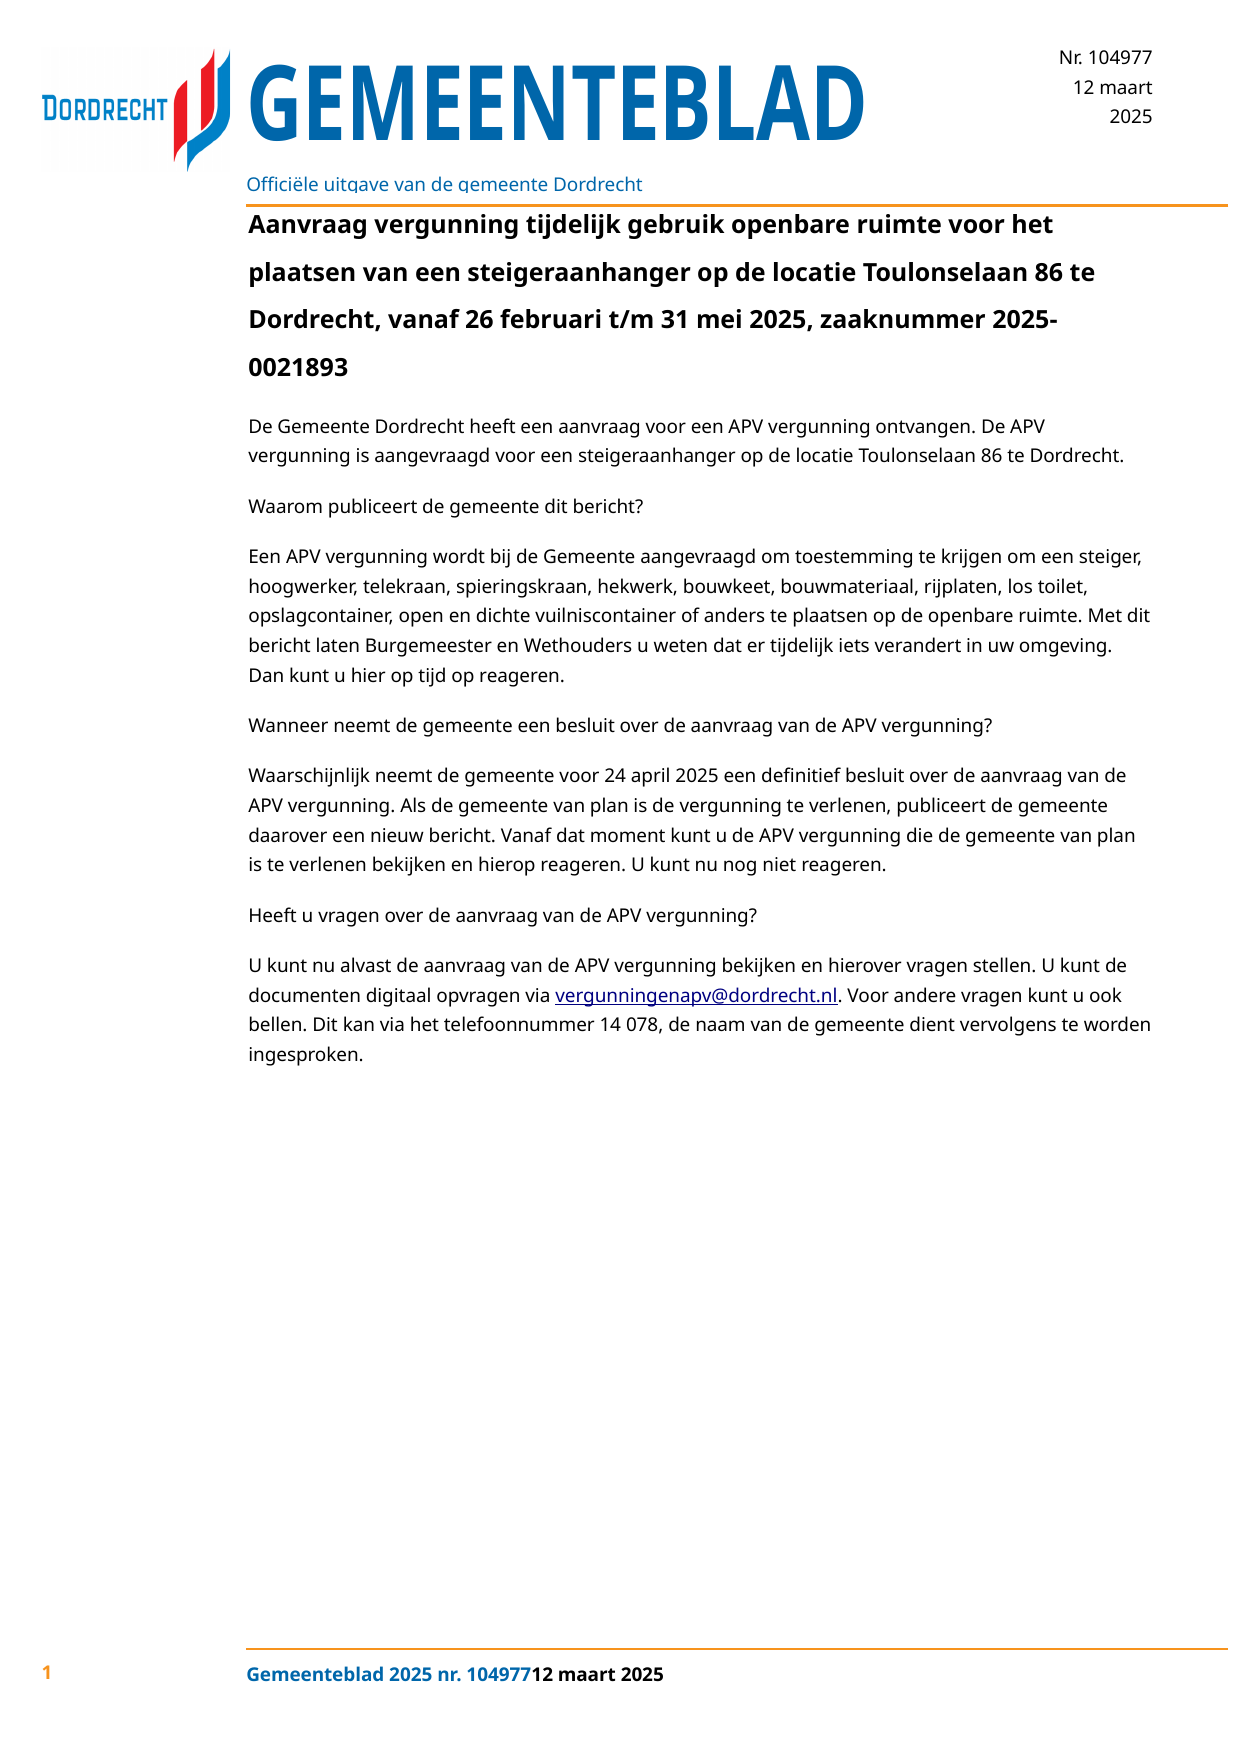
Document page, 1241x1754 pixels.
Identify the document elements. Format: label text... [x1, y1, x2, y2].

text U kunt nu alvast de aanvraag van de APV vergunning bekijken en hierover vragen stellen. U kunt de documenten digitaal opvragen via vergunningenapv@dordrecht.nl. Voor andere vragen kunt u ook bellen. Dit kan via het telefoonnummer 14 078, de naam van de gemeente dient vervolgens te worden ingesproken. [248, 952, 1152, 1067]
text De Gemeente Dordrecht heeft een aanvraag voor een APV vergunning ontvangen. De APV vergunning is aangevraagd voor een steigeraanhanger op de locatie Toulonselaan 86 te Dordrecht. [248, 413, 1152, 468]
text Waarom publiceert de gemeente dit bericht? [248, 493, 1152, 519]
text Wanneer neemt de gemeente een besluit over de aanvraag van de APV vergunning? [248, 712, 1152, 738]
text Heeft u vragen over de aanvraag van de APV vergunning? [248, 902, 1152, 928]
text Een APV vergunning wordt bij de Gemeente aangevraagd om toestemming te krijgen om een steiger, hoogwerker, telekraan, spieringskraan, hekwerk, bouwkeet, bouwmateriaal, rijplaten, los toilet, opslagcontainer, open en dichte vuilniscontainer of anders te plaatsen op de openbare ruimte. Met dit bericht laten Burgemeester en Wethouders u weten dat er tijdelijk iets verandert in uw omgeving. Dan kunt u hier op tijd op reageren. [248, 543, 1152, 688]
text Aanvraag vergunning tijdelijk gebruik openbare ruimte voor het plaatsen van een steigeraanhanger op de locatie Toulonselaan 86 te Dordrecht, vanaf 26 februari t/m 31 mei 2025, zaaknummer 2025-0021893 [248, 207, 1152, 384]
text Waarschijnlijk neemt de gemeente voor 24 april 2025 een definitief besluit over de aanvraag van de APV vergunning. Als de gemeente van plan is de vergunning te verlenen, publiceert de gemeente daarover een nieuw bericht. Vanaf dat moment kunt u de APV vergunning die de gemeente van plan is te verlenen bekijken en hierop reageren. U kunt nu nog niet reageren. [248, 763, 1152, 877]
picture [41, 47, 231, 172]
